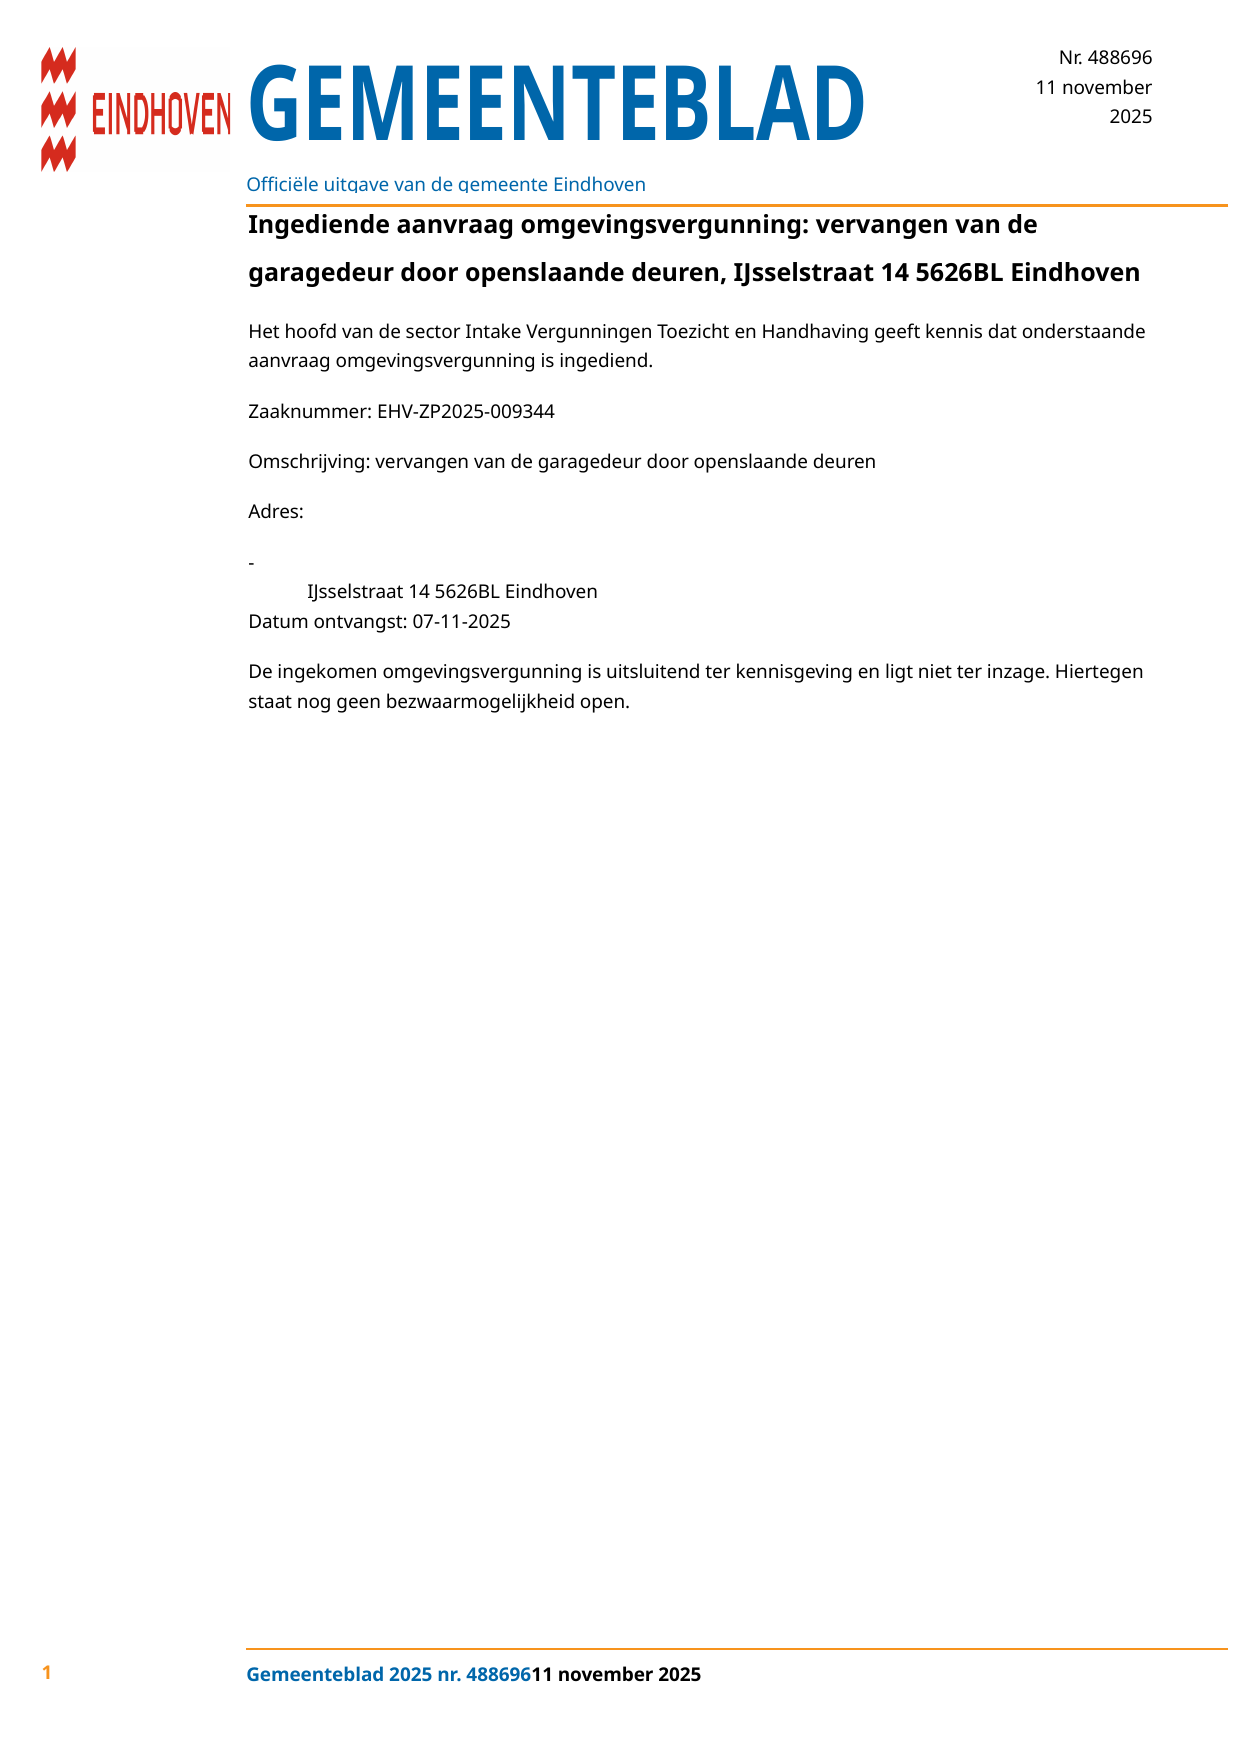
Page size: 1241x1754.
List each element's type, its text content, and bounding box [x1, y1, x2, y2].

text Datum ontvangst: 07-11-2025 [248, 608, 1152, 634]
text Adres: [248, 499, 1152, 524]
text De ingekomen omgevingsvergunning is uitsluitend ter kennisgeving en ligt niet ter inzage. Hiertegen staat nog geen bezwaarmogelijkheid open. [248, 659, 1152, 714]
list IJsselstraat 14 5626BL Eindhoven [248, 579, 1152, 604]
text Het hoofd van de sector Intake Vergunningen Toezicht en Handhaving geeft kennis dat onderstaande aanvraag omgevingsvergunning is ingediend. [248, 318, 1152, 373]
text Ingediende aanvraag omgevingsvergunning: vervangen van de garagedeur door openslaande deuren, IJsselstraat 14 5626BL Eindhoven [248, 207, 1152, 288]
text Zaaknummer: EHV-ZP2025-009344 [248, 398, 1152, 424]
text Omschrijving: vervangen van de garagedeur door openslaande deuren [248, 448, 1152, 474]
picture [41, 47, 231, 172]
